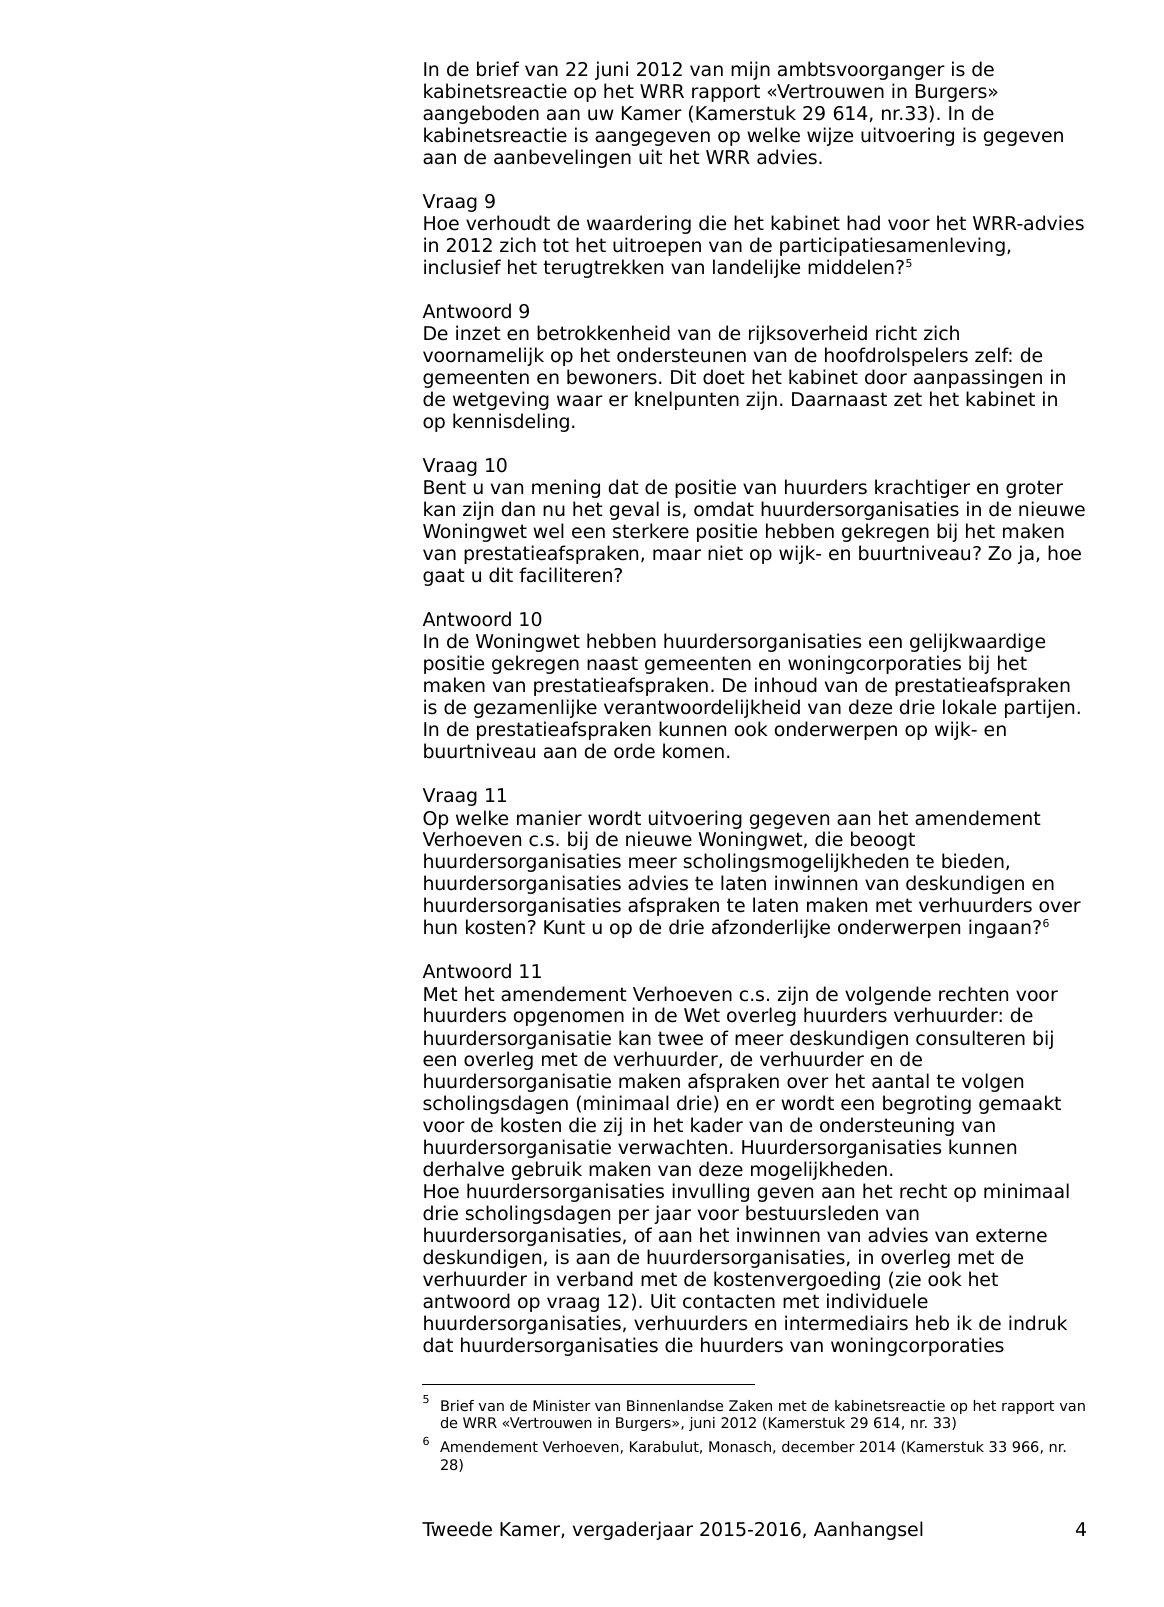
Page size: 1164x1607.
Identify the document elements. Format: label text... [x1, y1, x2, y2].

text Brief van de Minister van Binnenlandse Zaken met de kabinetsreactie op het rapport van de WRR «Vertrouwen in Burgers», juni 2012 (Kamerstuk 29 614, nr. 33) [422, 1393, 1087, 1432]
text Vraag 9 [422, 191, 1087, 213]
text Met het amendement Verhoeven c.s. zijn de volgende rechten voor huurders opgenomen in de Wet overleg huurders verhuurder: de huurdersorganisatie kan twee of meer deskundigen consulteren bij een overleg met de verhuurder, de verhuurder en de huurdersorganisatie maken afspraken over het aantal te volgen scholingsdagen (minimaal drie) en er wordt een begroting gemaakt voor de kosten die zij in het kader van de ondersteuning van huurdersorganisatie verwachten. Huurdersorganisaties kunnen derhalve gebruik maken van deze mogelijkheden. [422, 983, 1087, 1181]
text Hoe verhoudt de waardering die het kabinet had voor het WRR-advies in 2012 zich tot het uitroepen van de participatiesamenleving, inclusief het terugtrekken van landelijke middelen? [422, 213, 1087, 279]
text De inzet en betrokkenheid van de rijksoverheid richt zich voornamelijk op het ondersteunen van de hoofdrolspelers zelf: de gemeenten en bewoners. Dit doet het kabinet door aanpassingen in de wetgeving waar er knelpunten zijn. Daarnaast zet het kabinet in op kennisdeling. [422, 323, 1087, 433]
text In de brief van 22 juni 2012 van mijn ambtsvoorganger is de kabinetsreactie op het WRR rapport «Vertrouwen in Burgers» aangeboden aan uw Kamer (Kamerstuk 29 614, nr.33). In de kabinetsreactie is aangegeven op welke wijze uitvoering is gegeven aan de aanbevelingen uit het WRR advies. [422, 59, 1087, 169]
text Amendement Verhoeven, Karabulut, Monasch, december 2014 (Kamerstuk 33 966, nr. 28) [422, 1435, 1087, 1474]
text Vraag 11 [422, 785, 1087, 807]
text Antwoord 11 [422, 961, 1087, 983]
text Hoe huurdersorganisaties invulling geven aan het recht op minimaal drie scholingsdagen per jaar voor bestuursleden van huurdersorganisaties, of aan het inwinnen van advies van externe deskundigen, is aan de huurdersorganisaties, in overleg met de verhuurder in verband met de kostenvergoeding (zie ook het antwoord op vraag 12). Uit contacten met individuele huurdersorganisaties, verhuurders en intermediairs heb ik de indruk dat huurdersorganisaties die huurders van woningcorporaties [422, 1181, 1087, 1357]
text Op welke manier wordt uitvoering gegeven aan het amendement Verhoeven c.s. bij de nieuwe Woningwet, die beoogt huurdersorganisaties meer scholingsmogelijkheden te bieden, huurdersorganisaties advies te laten inwinnen van deskundigen en huurdersorganisaties afspraken te laten maken met verhuurders over hun kosten? Kunt u op de drie afzonderlijke onderwerpen ingaan? [422, 807, 1087, 939]
text In de Woningwet hebben huurdersorganisaties een gelijkwaardige positie gekregen naast gemeenten en woningcorporaties bij het maken van prestatieafspraken. De inhoud van de prestatieafspraken is de gezamenlijke verantwoordelijkheid van deze drie lokale partijen. In de prestatieafspraken kunnen ook onderwerpen op wijk- en buurtniveau aan de orde komen. [422, 631, 1087, 763]
text Antwoord 9 [422, 301, 1087, 323]
text Antwoord 10 [422, 609, 1087, 631]
text Bent u van mening dat de positie van huurders krachtiger en groter kan zijn dan nu het geval is, omdat huurdersorganisaties in de nieuwe Woningwet wel een sterkere positie hebben gekregen bij het maken van prestatieafspraken, maar niet op wijk- en buurtniveau? Zo ja, hoe gaat u dit faciliteren? [422, 477, 1087, 587]
text Vraag 10 [422, 455, 1087, 477]
